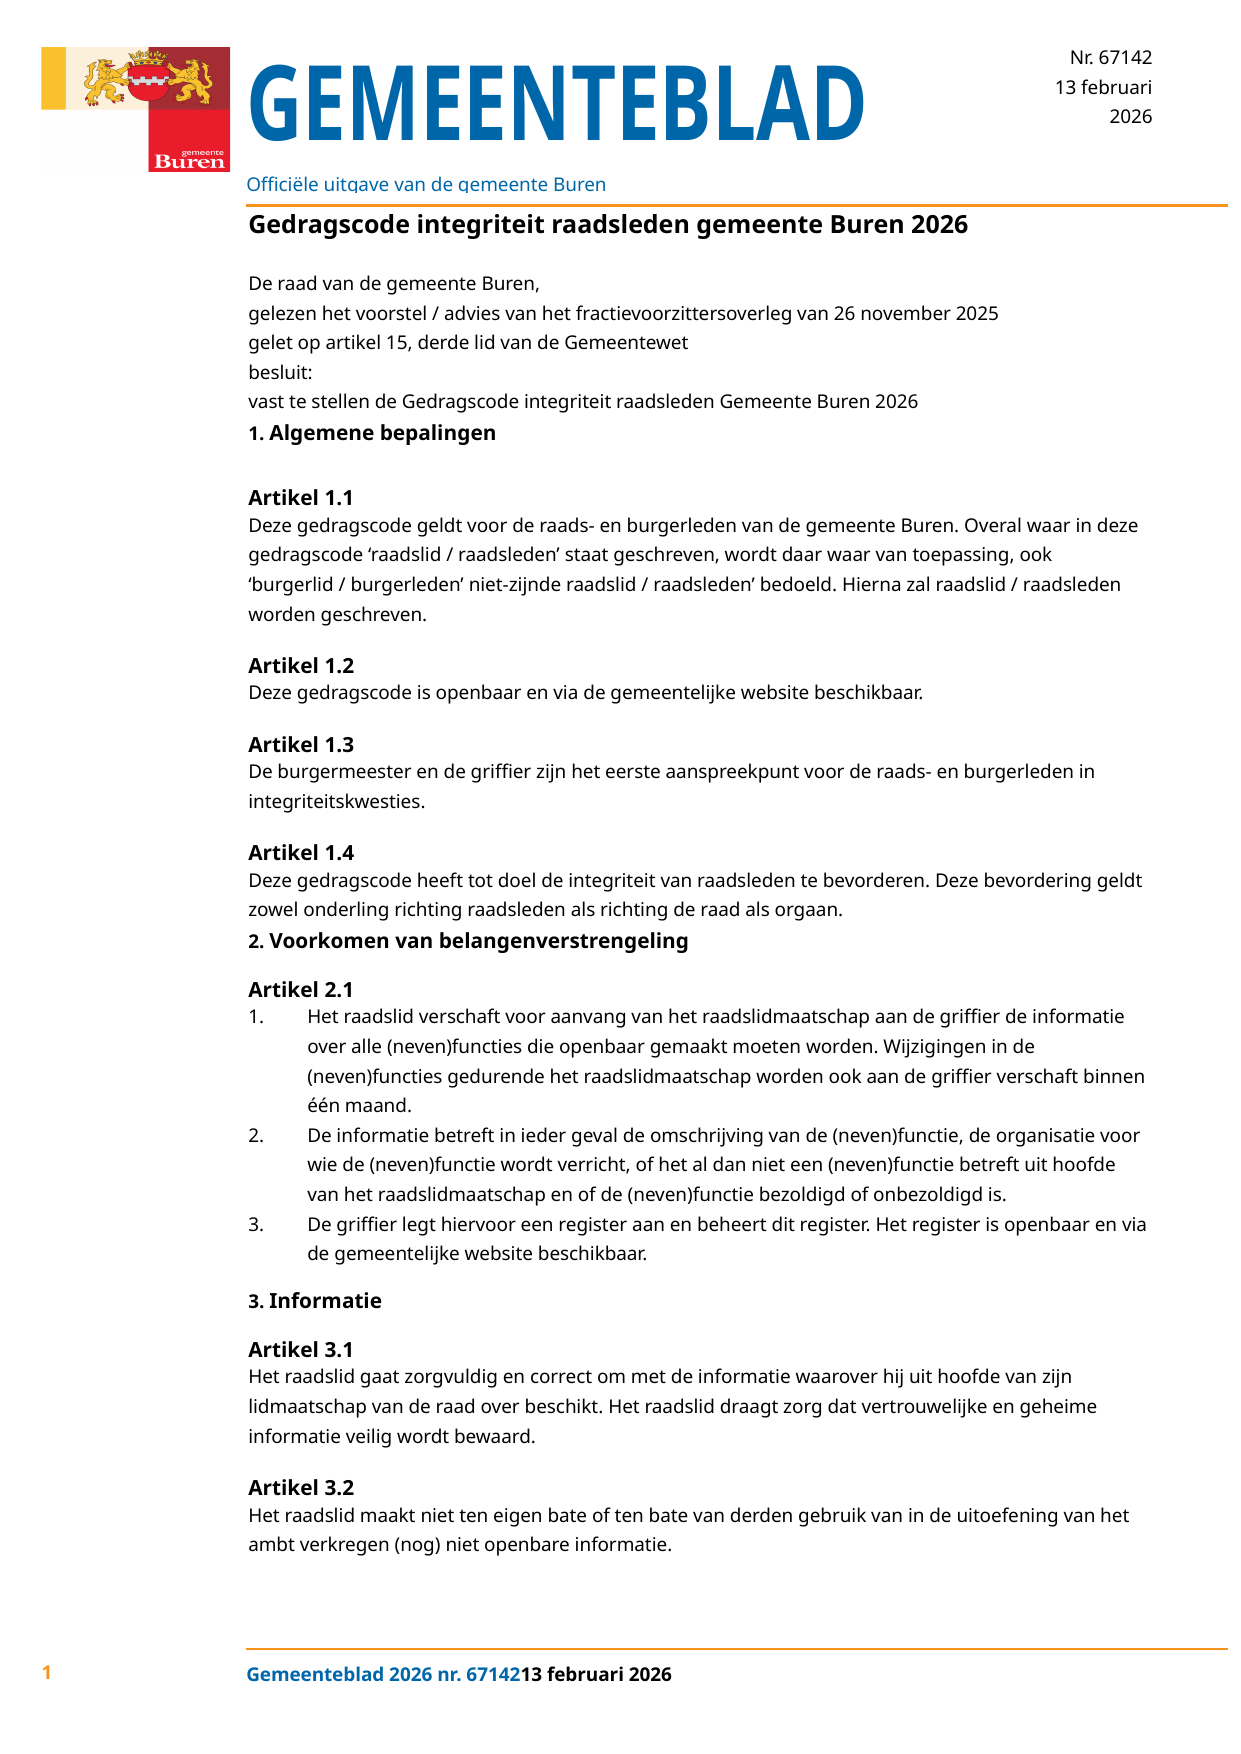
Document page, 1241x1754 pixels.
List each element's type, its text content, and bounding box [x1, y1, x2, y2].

list Het raadslid verschaft voor aanvang van het raadslidmaatschap aan de griffier de informatie over alle (neven)functies die openbaar gemaakt moeten worden. Wijzigingen in de (neven)functies gedurende het raadslidmaatschap worden ook aan de griffier verschaft binnen één maand. [248, 1004, 1152, 1118]
text 1. Algemene bepalingen [248, 418, 1152, 447]
text Het raadslid maakt niet ten eigen bate of ten bate van derden gebruik van in de uitoefening van het ambt verkregen (nog) niet openbare informatie. [248, 1502, 1152, 1557]
text besluit: [248, 359, 1152, 385]
text Artikel 1.1 [248, 483, 1152, 512]
text 2. Voorkomen van belangenverstrengeling [248, 926, 1152, 954]
text vast te stellen de Gedragscode integriteit raadsleden Gemeente Buren 2026 [248, 389, 1152, 414]
text De raad van de gemeente Buren, [248, 270, 1152, 296]
text Deze gedragscode geldt voor de raads- en burgerleden van de gemeente Buren. Overal waar in deze gedragscode ‘raadslid / raadsleden’ staat geschreven, wordt daar waar van toepassing, ook ‘burgerlid / burgerleden’ niet-zijnde raadslid / raadsleden’ bedoeld. Hierna zal raadslid / raadsleden worden geschreven. [248, 512, 1152, 626]
list De griffier legt hiervoor een register aan en beheert dit register. Het register is openbaar en via de gemeentelijke website beschikbaar. [248, 1211, 1152, 1266]
text 3. Informatie [248, 1286, 1152, 1314]
list De informatie betreft in ieder geval de omschrijving van de (neven)functie, de organisatie voor wie de (neven)functie wordt verricht, of het al dan niet een (neven)functie betreft uit hoofde van het raadslidmaatschap en of de (neven)functie bezoldigd of onbezoldigd is. [248, 1122, 1152, 1207]
text gelezen het voorstel / advies van het fractievoorzittersoverleg van 26 november 2025 [248, 300, 1152, 326]
text Artikel 1.3 [248, 730, 1152, 758]
text Deze gedragscode is openbaar en via de gemeentelijke website beschikbaar. [248, 679, 1152, 705]
text Artikel 1.2 [248, 651, 1152, 679]
text Artikel 3.2 [248, 1473, 1152, 1502]
text Deze gedragscode heeft tot doel de integriteit van raadsleden te bevorderen. Deze bevordering geldt zowel onderling richting raadsleden als richting de raad als orgaan. [248, 867, 1152, 922]
text Gedragscode integriteit raadsleden gemeente Buren 2026 [248, 207, 1152, 241]
text Artikel 3.1 [248, 1335, 1152, 1364]
text gelet op artikel 15, derde lid van de Gemeentewet [248, 329, 1152, 355]
text Artikel 1.4 [248, 838, 1152, 867]
text Artikel 2.1 [248, 975, 1152, 1004]
picture [41, 47, 231, 172]
text De burgermeester en de griffier zijn het eerste aanspreekpunt voor de raads- en burgerleden in integriteitskwesties. [248, 758, 1152, 814]
text Het raadslid gaat zorgvuldig en correct om met de informatie waarover hij uit hoofde van zijn lidmaatschap van de raad over beschikt. Het raadslid draagt zorg dat vertrouwelijke en geheime informatie veilig wordt bewaard. [248, 1364, 1152, 1449]
